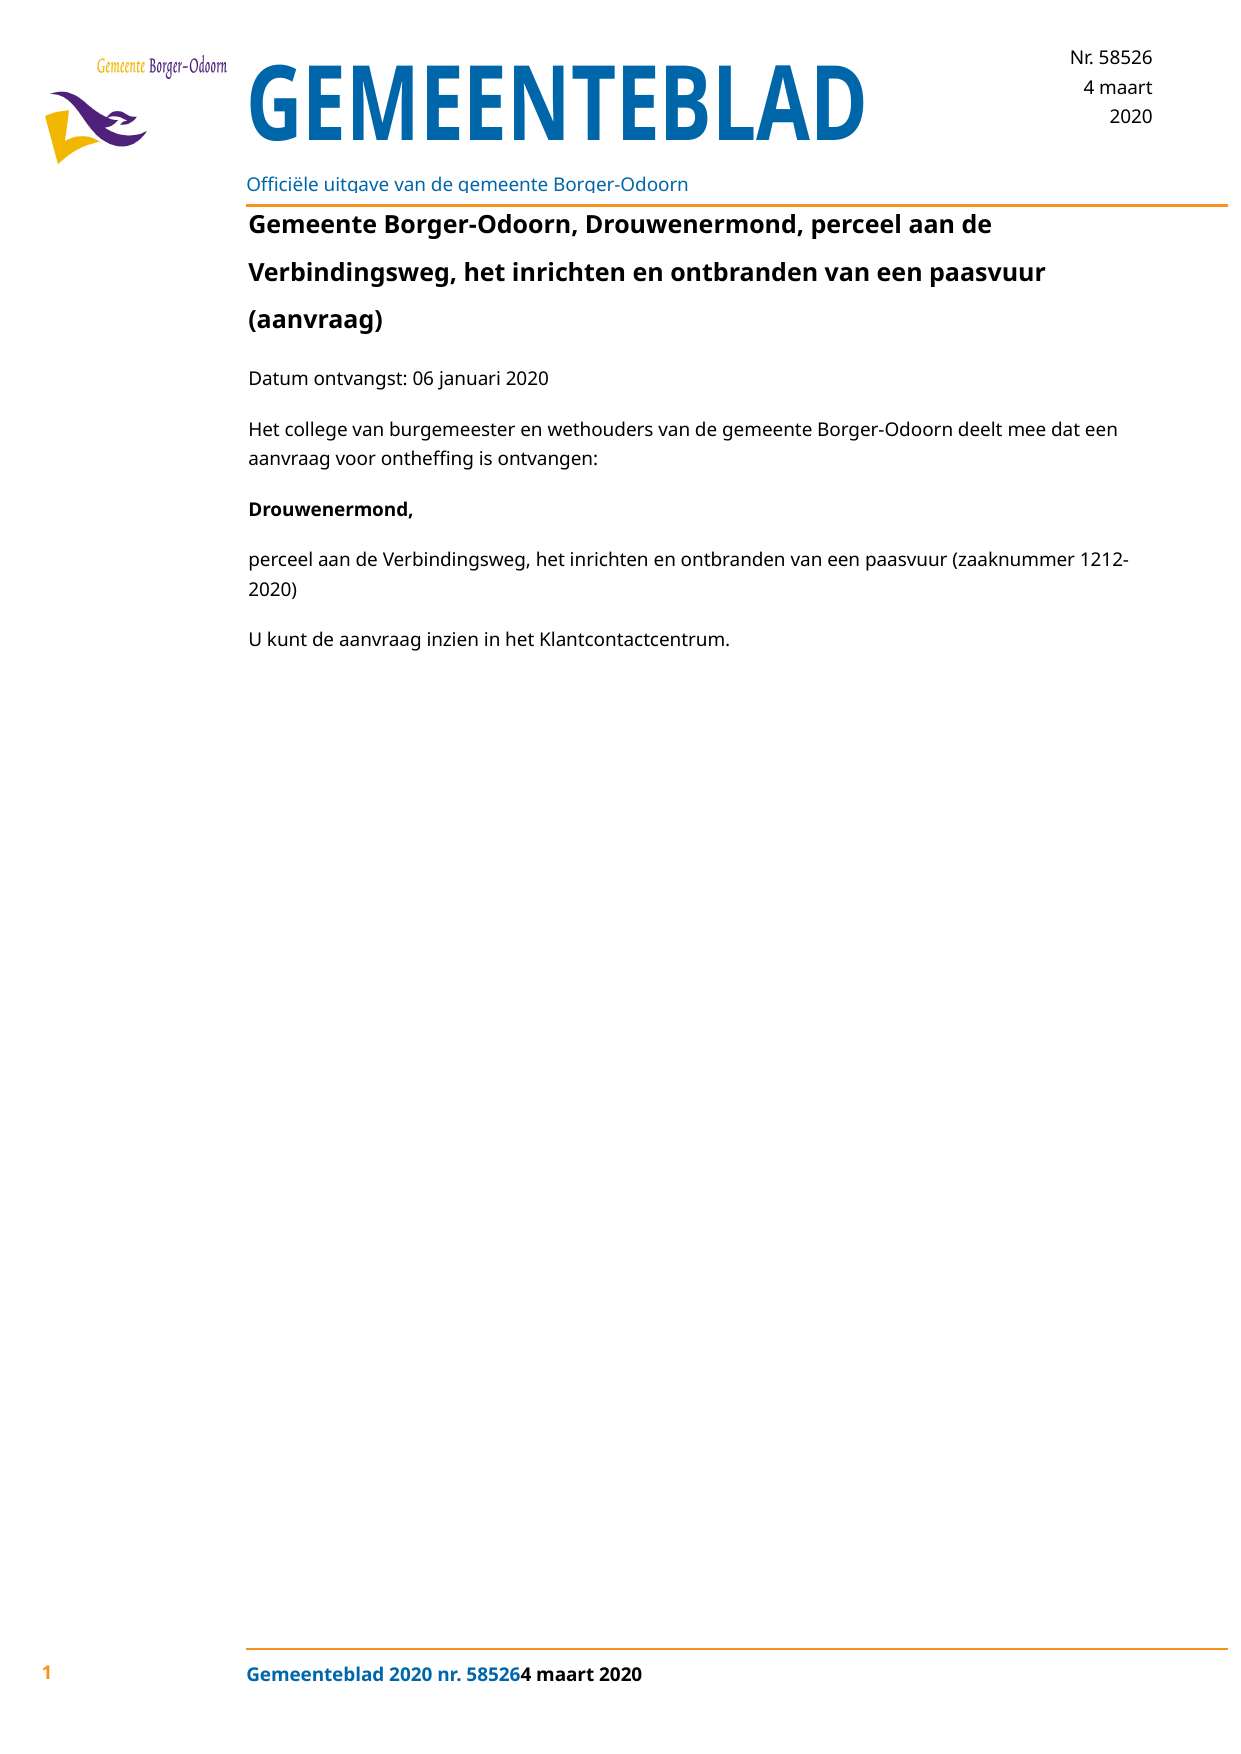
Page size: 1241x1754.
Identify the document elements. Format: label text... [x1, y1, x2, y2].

picture [41, 47, 231, 172]
text U kunt de aanvraag inzien in het Klantcontactcentrum. [248, 626, 1152, 652]
text Het college van burgemeester en wethouders van de gemeente Borger-Odoorn deelt mee dat een aanvraag voor ontheffing is ontvangen: [248, 416, 1152, 471]
text Datum ontvangst: 06 januari 2020 [248, 366, 1152, 391]
text perceel aan de Verbindingsweg, het inrichten en ontbranden van een paasvuur (zaaknummer 1212-2020) [248, 546, 1152, 602]
text Drouwenermond, [248, 496, 1152, 522]
text Gemeente Borger-Odoorn, Drouwenermond, perceel aan de Verbindingsweg, het inrichten en ontbranden van een paasvuur (aanvraag) [248, 207, 1152, 336]
